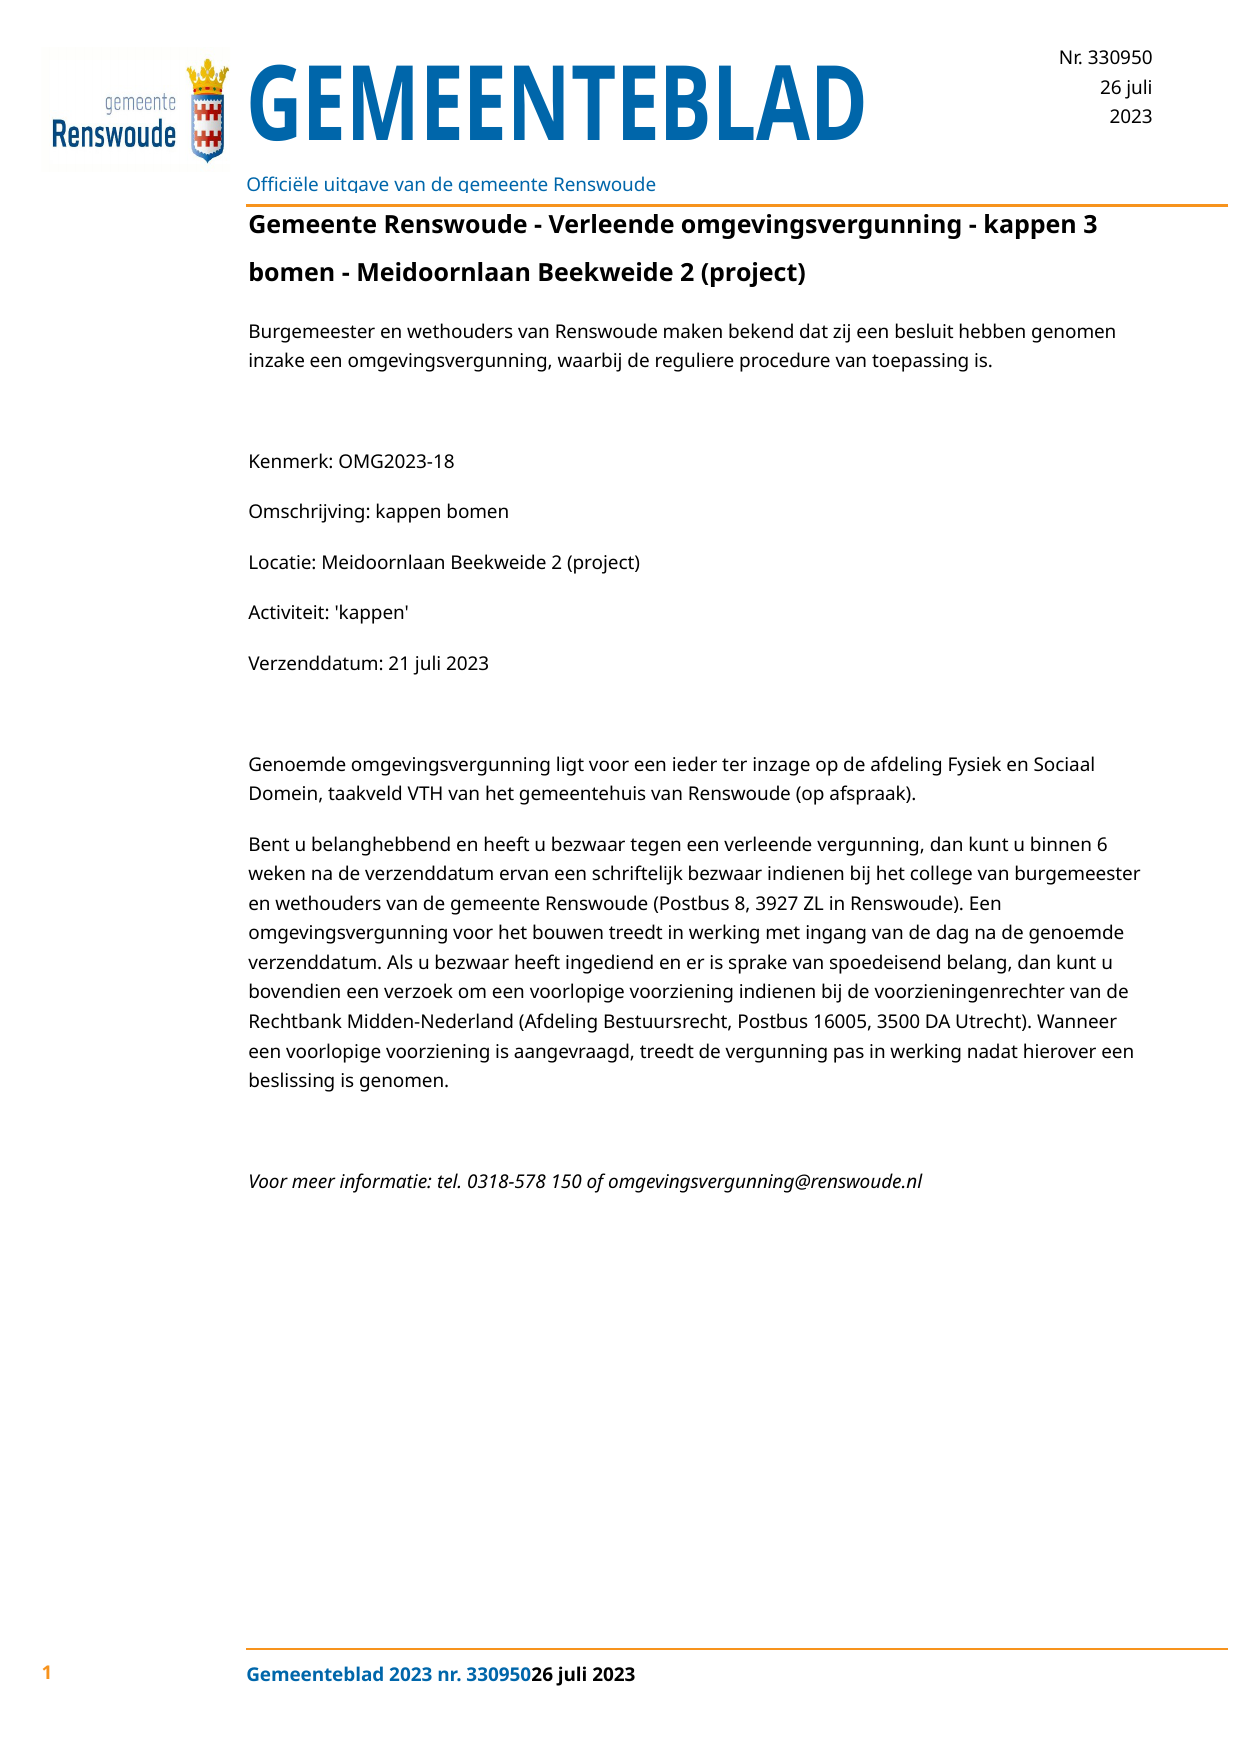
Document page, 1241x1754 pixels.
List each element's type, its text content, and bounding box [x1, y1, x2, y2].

text Voor meer informatie: tel. 0318-578 150 of omgevingsvergunning@renswoude.nl [248, 1168, 1152, 1194]
text Omschrijving: kappen bomen [248, 499, 1152, 524]
picture [41, 47, 231, 172]
text Burgemeester en wethouders van Renswoude maken bekend dat zij een besluit hebben genomen inzake een omgevingsvergunning, waarbij de reguliere procedure van toepassing is. [248, 318, 1152, 373]
text Activiteit: 'kappen' [248, 599, 1152, 625]
text Locatie: Meidoornlaan Beekweide 2 (project) [248, 549, 1152, 575]
text Genoemde omgevingsvergunning ligt voor een ieder ter inzage op de afdeling Fysiek en Sociaal Domein, taakveld VTH van het gemeentehuis van Renswoude (op afspraak). [248, 751, 1152, 806]
text Bent u belanghebbend en heeft u bezwaar tegen een verleende vergunning, dan kunt u binnen 6 weken na de verzenddatum ervan een schriftelijk bezwaar indienen bij het college van burgemeester en wethouders van de gemeente Renswoude (Postbus 8, 3927 ZL in Renswoude). Een omgevingsvergunning voor het bouwen treedt in werking met ingang van de dag na de genoemde verzenddatum. Als u bezwaar heeft ingediend en er is sprake van spoedeisend belang, dan kunt u bovendien een verzoek om een voorlopige voorziening indienen bij de voorzieningenrechter van de Rechtbank Midden-Nederland (Afdeling Bestuursrecht, Postbus 16005, 3500 DA Utrecht). Wanneer een voorlopige voorziening is aangevraagd, treedt de vergunning pas in werking nadat hierover een beslissing is genomen. [248, 831, 1152, 1093]
text Gemeente Renswoude - Verleende omgevingsvergunning - kappen 3 bomen - Meidoornlaan Beekweide 2 (project) [248, 207, 1152, 288]
text Kenmerk: OMG2023-18 [248, 448, 1152, 474]
text Verzenddatum: 21 juli 2023 [248, 650, 1152, 676]
